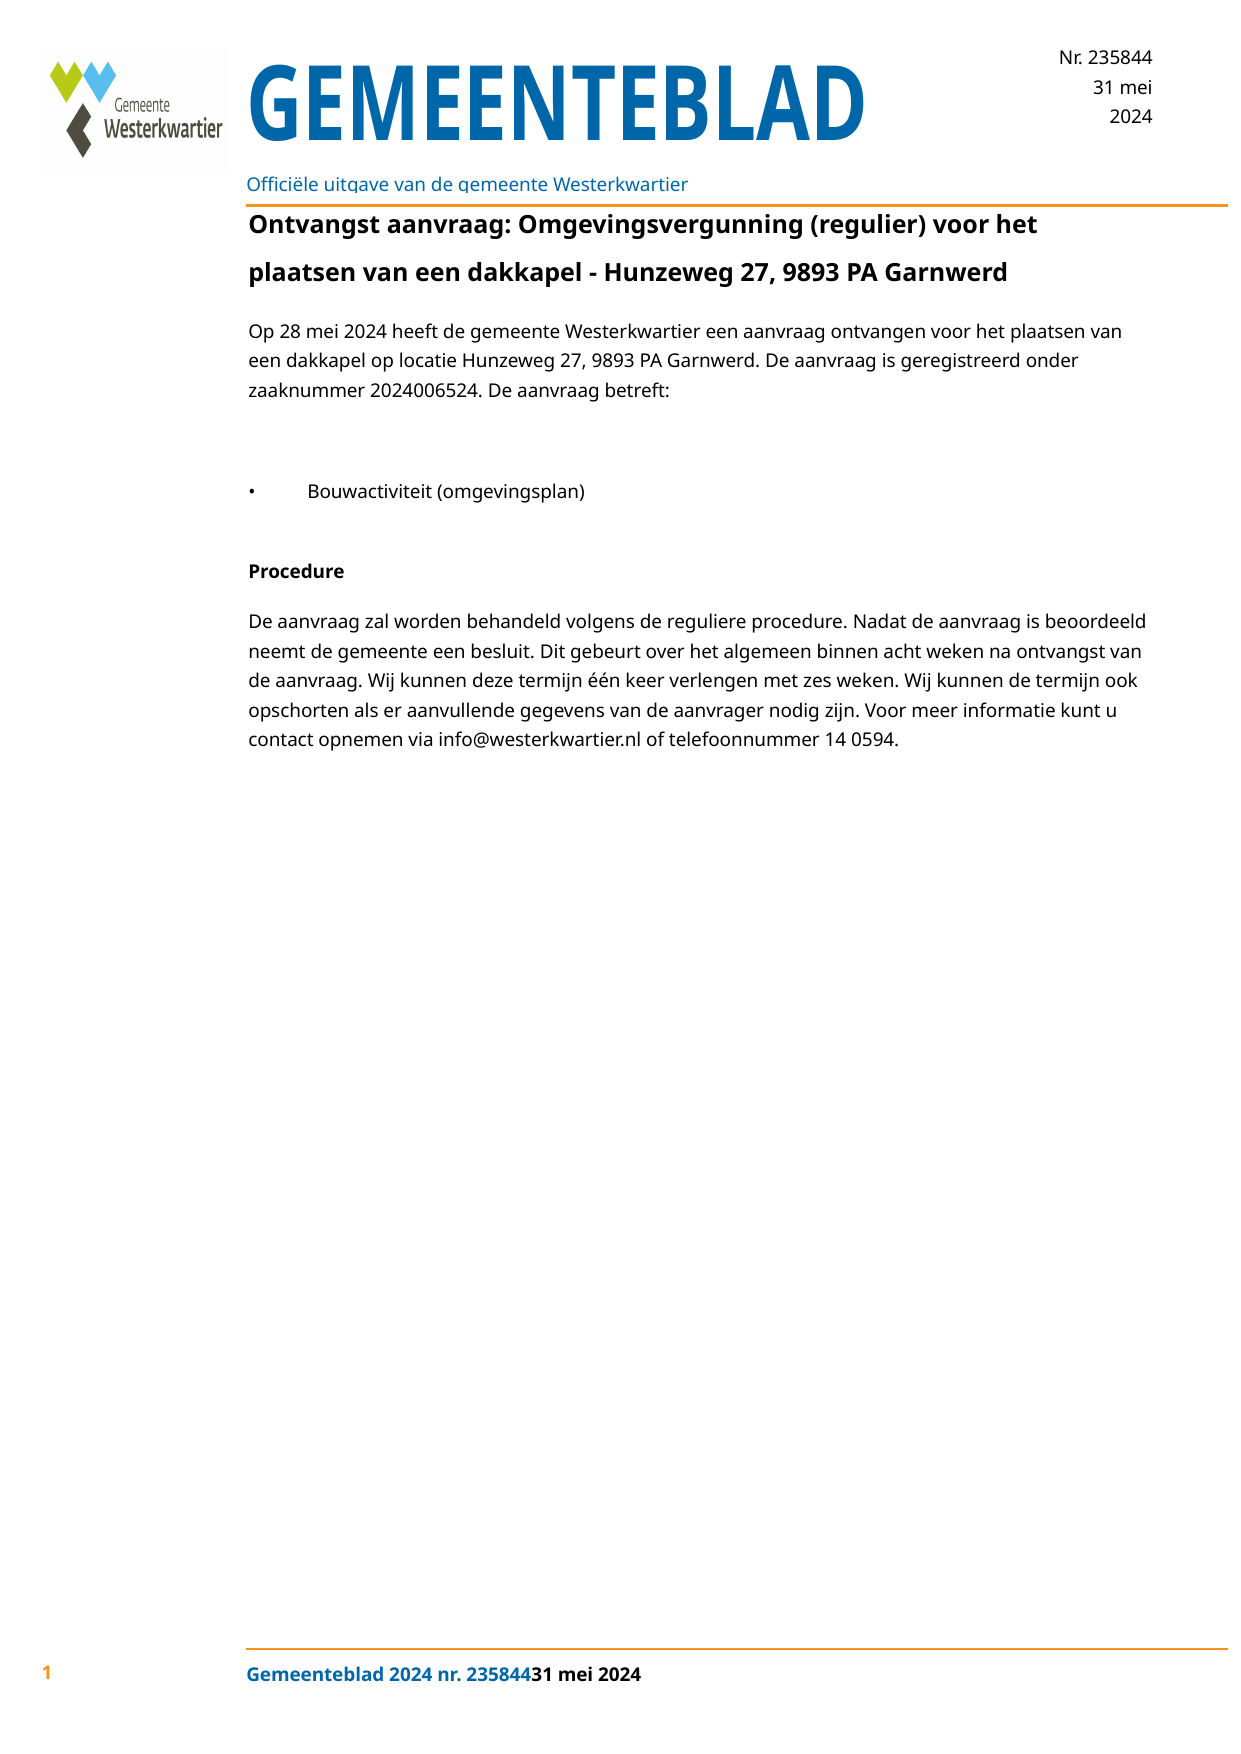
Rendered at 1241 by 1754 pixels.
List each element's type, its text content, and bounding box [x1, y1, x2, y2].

text Op 28 mei 2024 heeft de gemeente Westerkwartier een aanvraag ontvangen voor het plaatsen van een dakkapel op locatie Hunzeweg 27, 9893 PA Garnwerd. De aanvraag is geregistreerd onder zaaknummer 2024006524. De aanvraag betreft: [248, 318, 1152, 403]
list Bouwactiviteit (omgevingsplan) [248, 478, 1152, 504]
text Ontvangst aanvraag: Omgevingsvergunning (regulier) voor het plaatsen van een dakkapel - Hunzeweg 27, 9893 PA Garnwerd [248, 207, 1152, 288]
picture [41, 47, 231, 172]
text Procedure [248, 558, 1152, 584]
text De aanvraag zal worden behandeld volgens de reguliere procedure. Nadat de aanvraag is beoordeeld neemt de gemeente een besluit. Dit gebeurt over het algemeen binnen acht weken na ontvangst van de aanvraag. Wij kunnen deze termijn één keer verlengen met zes weken. Wij kunnen de termijn ook opschorten als er aanvullende gegevens van de aanvrager nodig zijn. Voor meer informatie kunt u contact opnemen via info@westerkwartier.nl of telefoonnummer 14 0594. [248, 608, 1152, 752]
